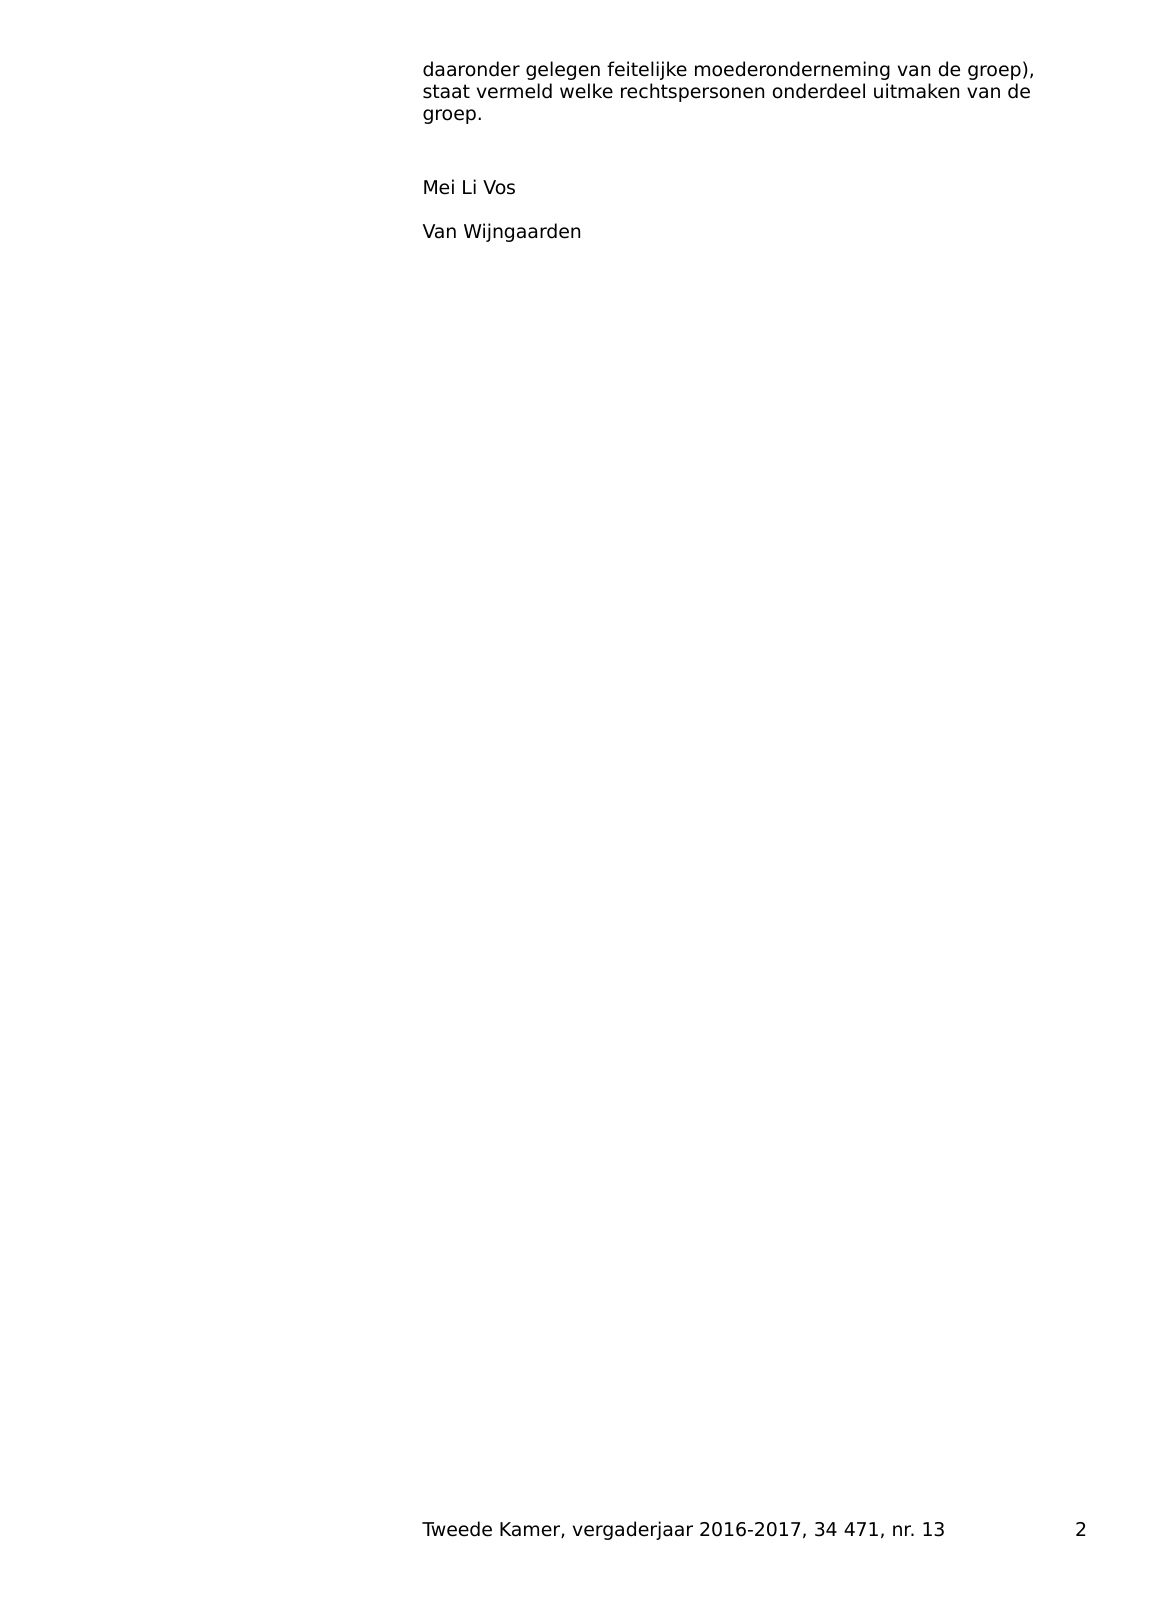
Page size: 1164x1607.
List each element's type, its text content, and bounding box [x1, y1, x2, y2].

text daaronder gelegen feitelijke moederonderneming van de groep), staat vermeld welke rechtspersonen onderdeel uitmaken van de groep. [422, 59, 1087, 125]
text Mei Li Vos Van Wijngaarden [422, 155, 1087, 243]
